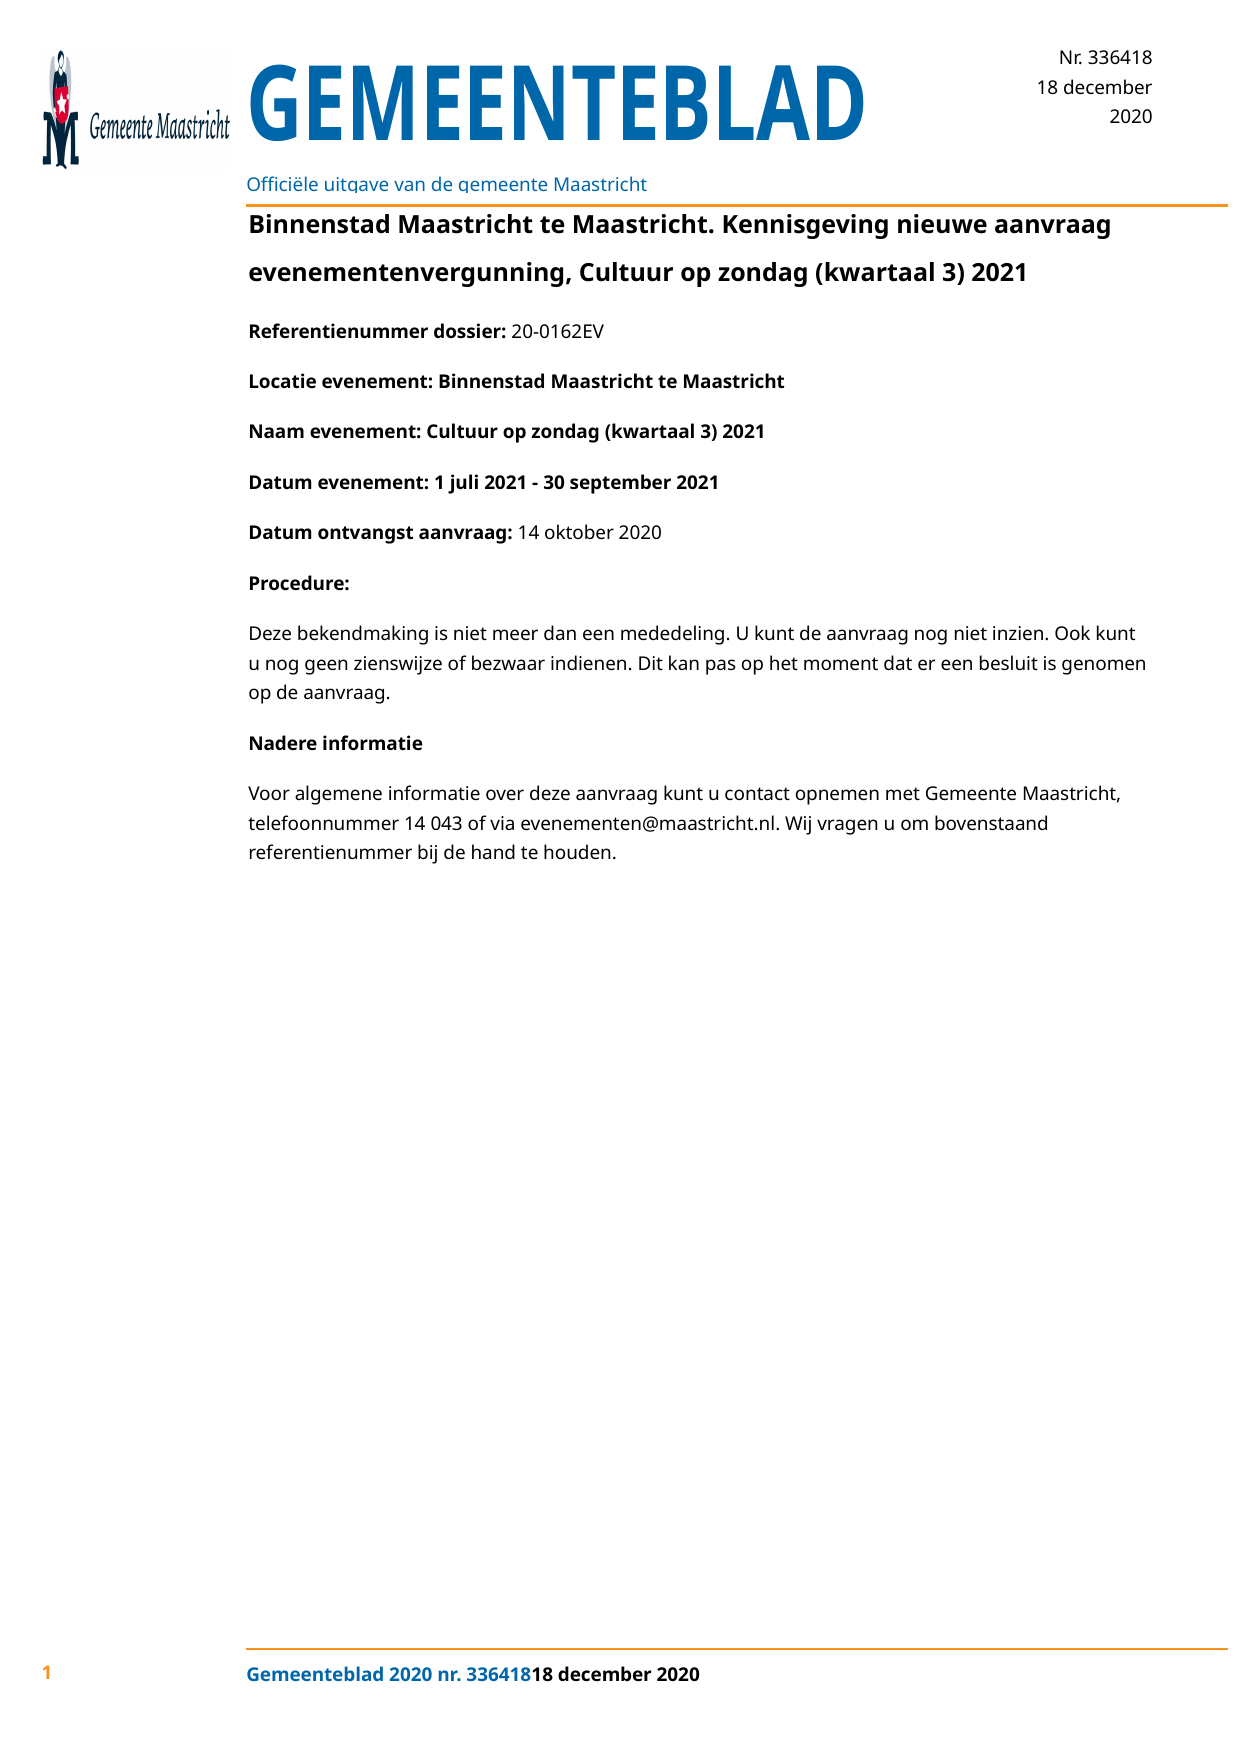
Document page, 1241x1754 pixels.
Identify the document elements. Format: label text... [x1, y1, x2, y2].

text Voor algemene informatie over deze aanvraag kunt u contact opnemen met Gemeente Maastricht, telefoonnummer 14 043 of via evenementen@maastricht.nl. Wij vragen u om bovenstaand referentienummer bij de hand te houden. [248, 780, 1152, 865]
text Datum ontvangst aanvraag: 14 oktober 2020 [248, 519, 1152, 545]
picture [41, 47, 231, 172]
text Procedure: [248, 570, 1152, 596]
text Deze bekendmaking is niet meer dan een mededeling. U kunt de aanvraag nog niet inzien. Ook kunt u nog geen zienswijze of bezwaar indienen. Dit kan pas op het moment dat er een besluit is genomen op de aanvraag. [248, 620, 1152, 705]
text Naam evenement: Cultuur op zondag (kwartaal 3) 2021 [248, 419, 1152, 444]
text Nadere informatie [248, 730, 1152, 756]
text Binnenstad Maastricht te Maastricht. Kennisgeving nieuwe aanvraag evenementenvergunning, Cultuur op zondag (kwartaal 3) 2021 [248, 207, 1152, 288]
text Referentienummer dossier: 20-0162EV [248, 318, 1152, 344]
text Datum evenement: 1 juli 2021 - 30 september 2021 [248, 469, 1152, 495]
text Locatie evenement: Binnenstad Maastricht te Maastricht [248, 368, 1152, 394]
